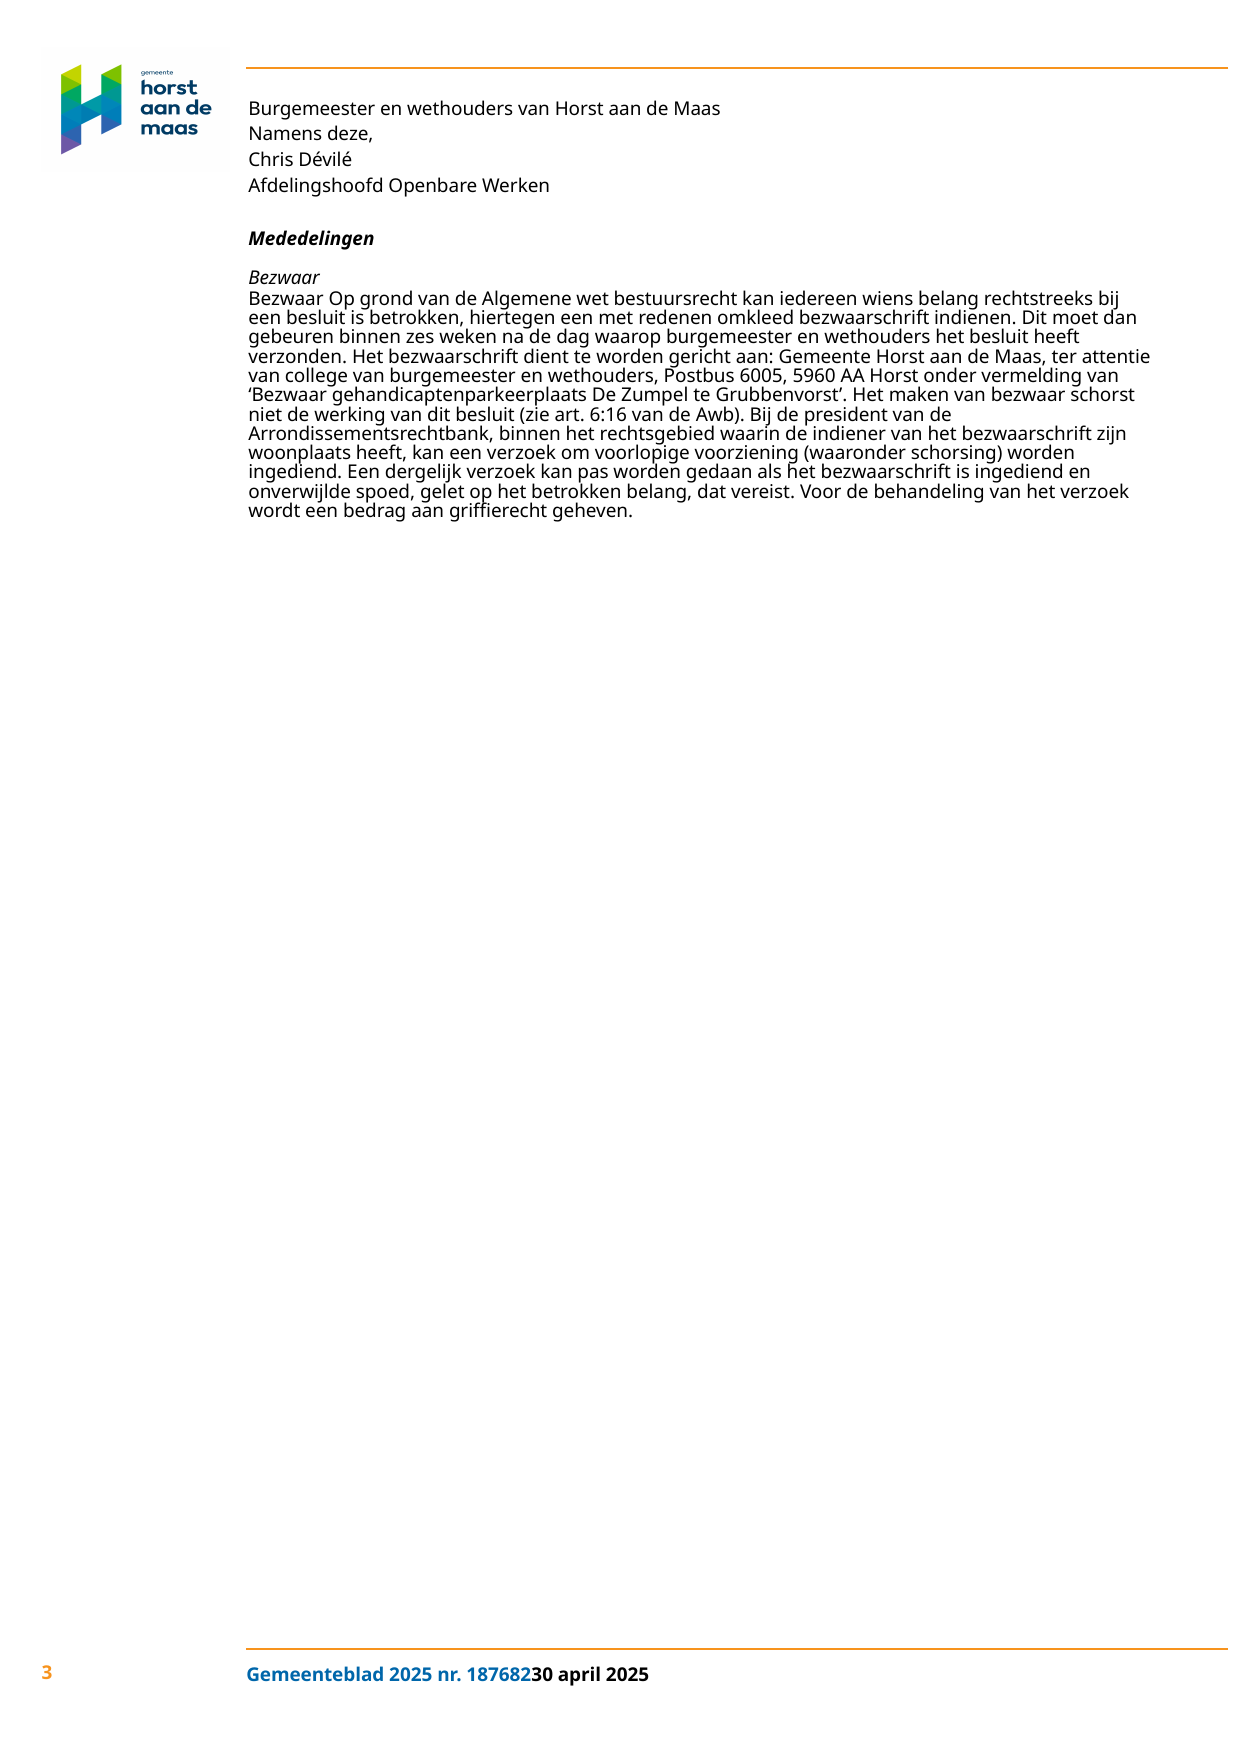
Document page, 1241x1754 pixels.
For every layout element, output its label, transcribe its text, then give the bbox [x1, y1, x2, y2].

text Chris Dévilé [248, 146, 1152, 172]
text Bezwaar Op grond van de Algemene wet bestuursrecht kan iedereen wiens belang rechtstreeks bij een besluit is betrokken, hiertegen een met redenen omkleed bezwaarschrift indienen. Dit moet dan gebeuren binnen zes weken na de dag waarop burgemeester en wethouders het besluit heeft verzonden. Het bezwaarschrift dient te worden gericht aan: Gemeente Horst aan de Maas, ter attentie van college van burgemeester en wethouders, Postbus 6005, 5960 AA Horst onder vermelding van ‘Bezwaar gehandicaptenparkeerplaats De Zumpel te Grubbenvorst’. Het maken van bezwaar schorst niet de werking van dit besluit (zie art. 6:16 van de Awb). Bij de president van de Arrondissementsrechtbank, binnen het rechtsgebied waarin de indiener van het bezwaarschrift zijn woonplaats heeft, kan een verzoek om voorlopige voorziening (waaronder schorsing) worden ingediend. Een dergelijk verzoek kan pas worden gedaan als het bezwaarschrift is ingediend en onverwijlde spoed, gelet op het betrokken belang, dat vereist. Voor de behandeling van het verzoek wordt een bedrag aan griffierecht geheven. [248, 290, 1152, 521]
text Bezwaar [248, 264, 1152, 290]
picture [41, 47, 231, 172]
text Afdelingshoofd Openbare Werken [248, 172, 1152, 198]
text Mededelingen [248, 225, 1152, 251]
text Namens deze, [248, 121, 1152, 146]
text Burgemeester en wethouders van Horst aan de Maas [248, 95, 1152, 121]
